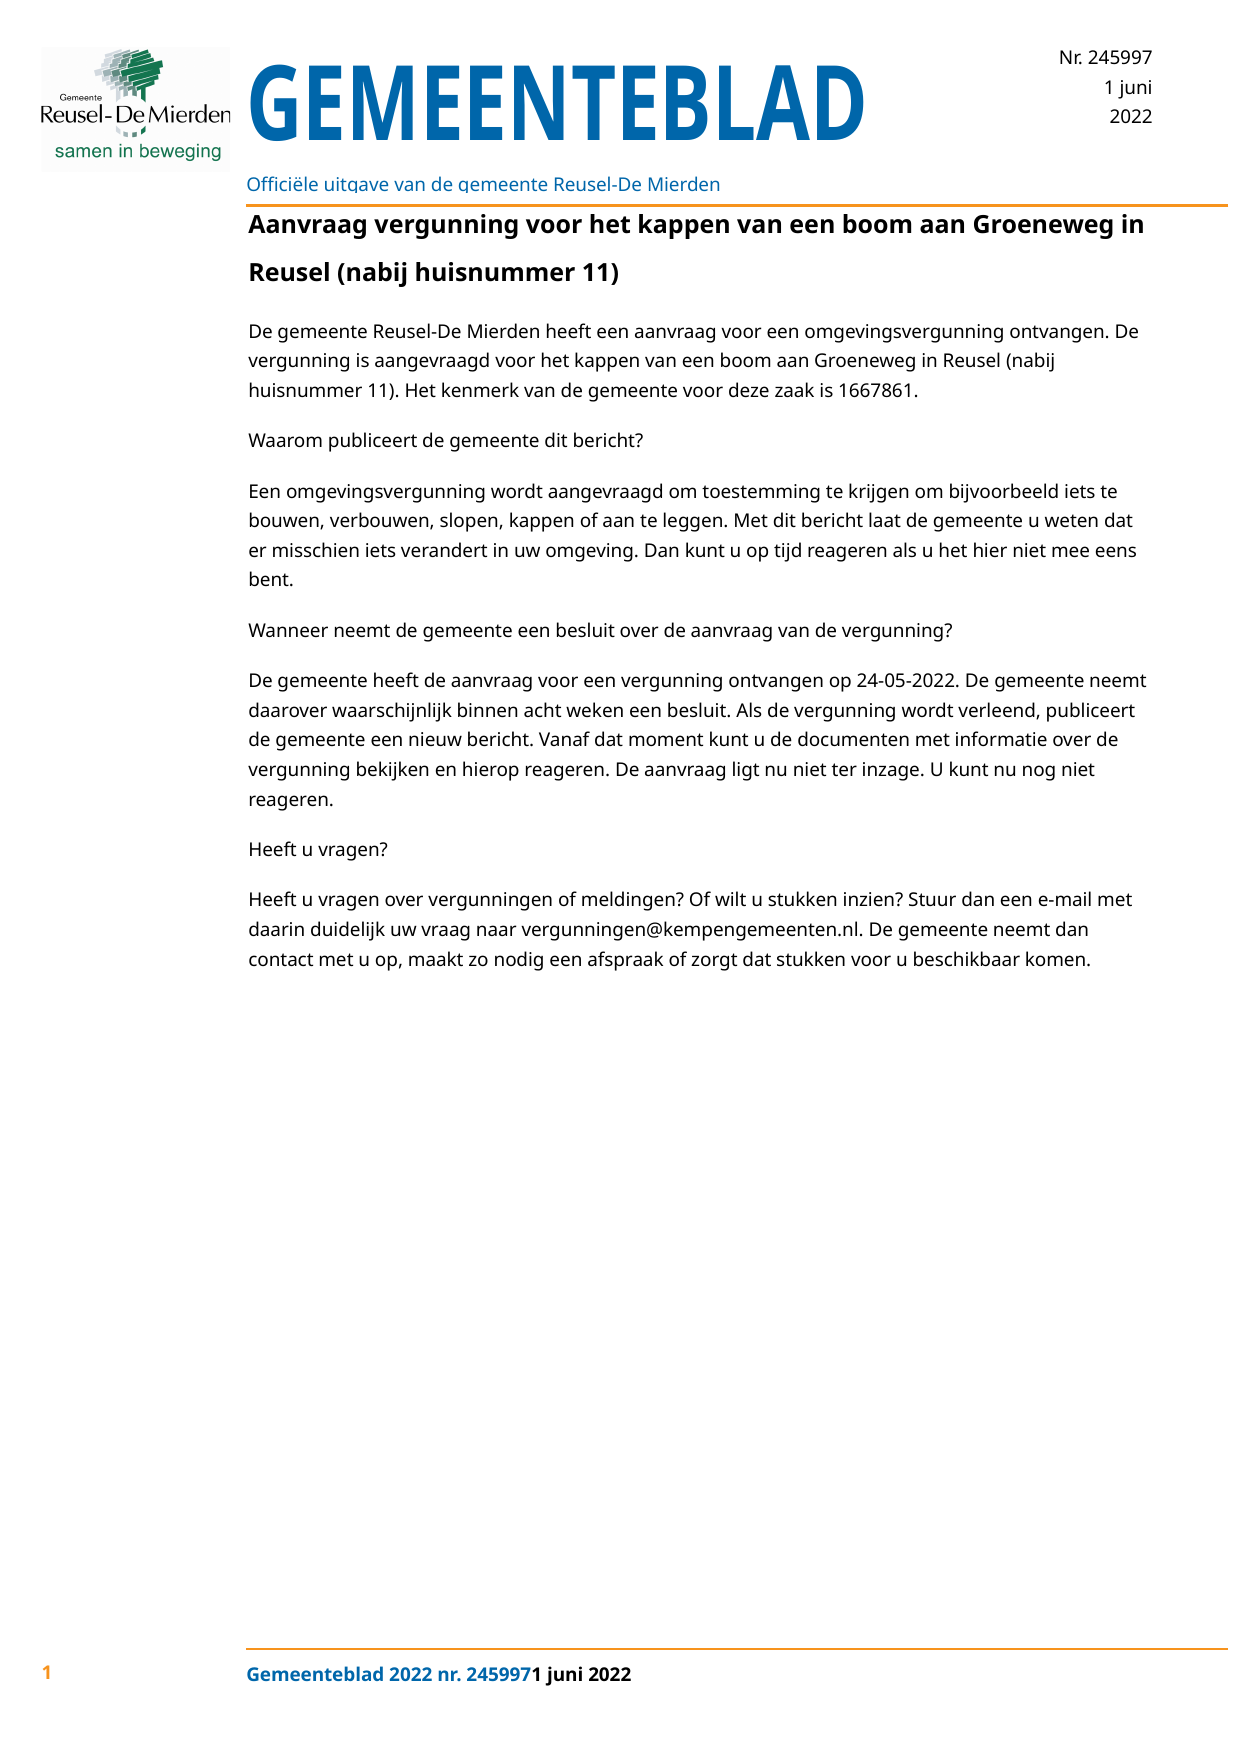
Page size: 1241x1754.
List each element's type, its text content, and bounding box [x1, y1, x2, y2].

text Waarom publiceert de gemeente dit bericht? [248, 427, 1152, 453]
text Wanneer neemt de gemeente een besluit over de aanvraag van de vergunning? [248, 617, 1152, 643]
text Heeft u vragen? [248, 836, 1152, 862]
text De gemeente Reusel-De Mierden heeft een aanvraag voor een omgevingsvergunning ontvangen. De vergunning is aangevraagd voor het kappen van een boom aan Groeneweg in Reusel (nabij huisnummer 11). Het kenmerk van de gemeente voor deze zaak is 1667861. [248, 318, 1152, 403]
text Een omgevingsvergunning wordt aangevraagd om toestemming te krijgen om bijvoorbeeld iets te bouwen, verbouwen, slopen, kappen of aan te leggen. Met dit bericht laat de gemeente u weten dat er misschien iets verandert in uw omgeving. Dan kunt u op tijd reageren als u het hier niet mee eens bent. [248, 478, 1152, 592]
text Aanvraag vergunning voor het kappen van een boom aan Groeneweg in Reusel (nabij huisnummer 11) [248, 207, 1152, 288]
text De gemeente heeft de aanvraag voor een vergunning ontvangen op 24-05-2022. De gemeente neemt daarover waarschijnlijk binnen acht weken een besluit. Als de vergunning wordt verleend, publiceert de gemeente een nieuw bericht. Vanaf dat moment kunt u de documenten met informatie over de vergunning bekijken en hierop reageren. De aanvraag ligt nu niet ter inzage. U kunt nu nog niet reageren. [248, 667, 1152, 812]
text Heeft u vragen over vergunningen of meldingen? Of wilt u stukken inzien? Stuur dan een e-mail met daarin duidelijk uw vraag naar vergunningen@kempengemeenten.nl. De gemeente neemt dan contact met u op, maakt zo nodig een afspraak of zorgt dat stukken voor u beschikbaar komen. [248, 887, 1152, 972]
picture [41, 47, 231, 172]
